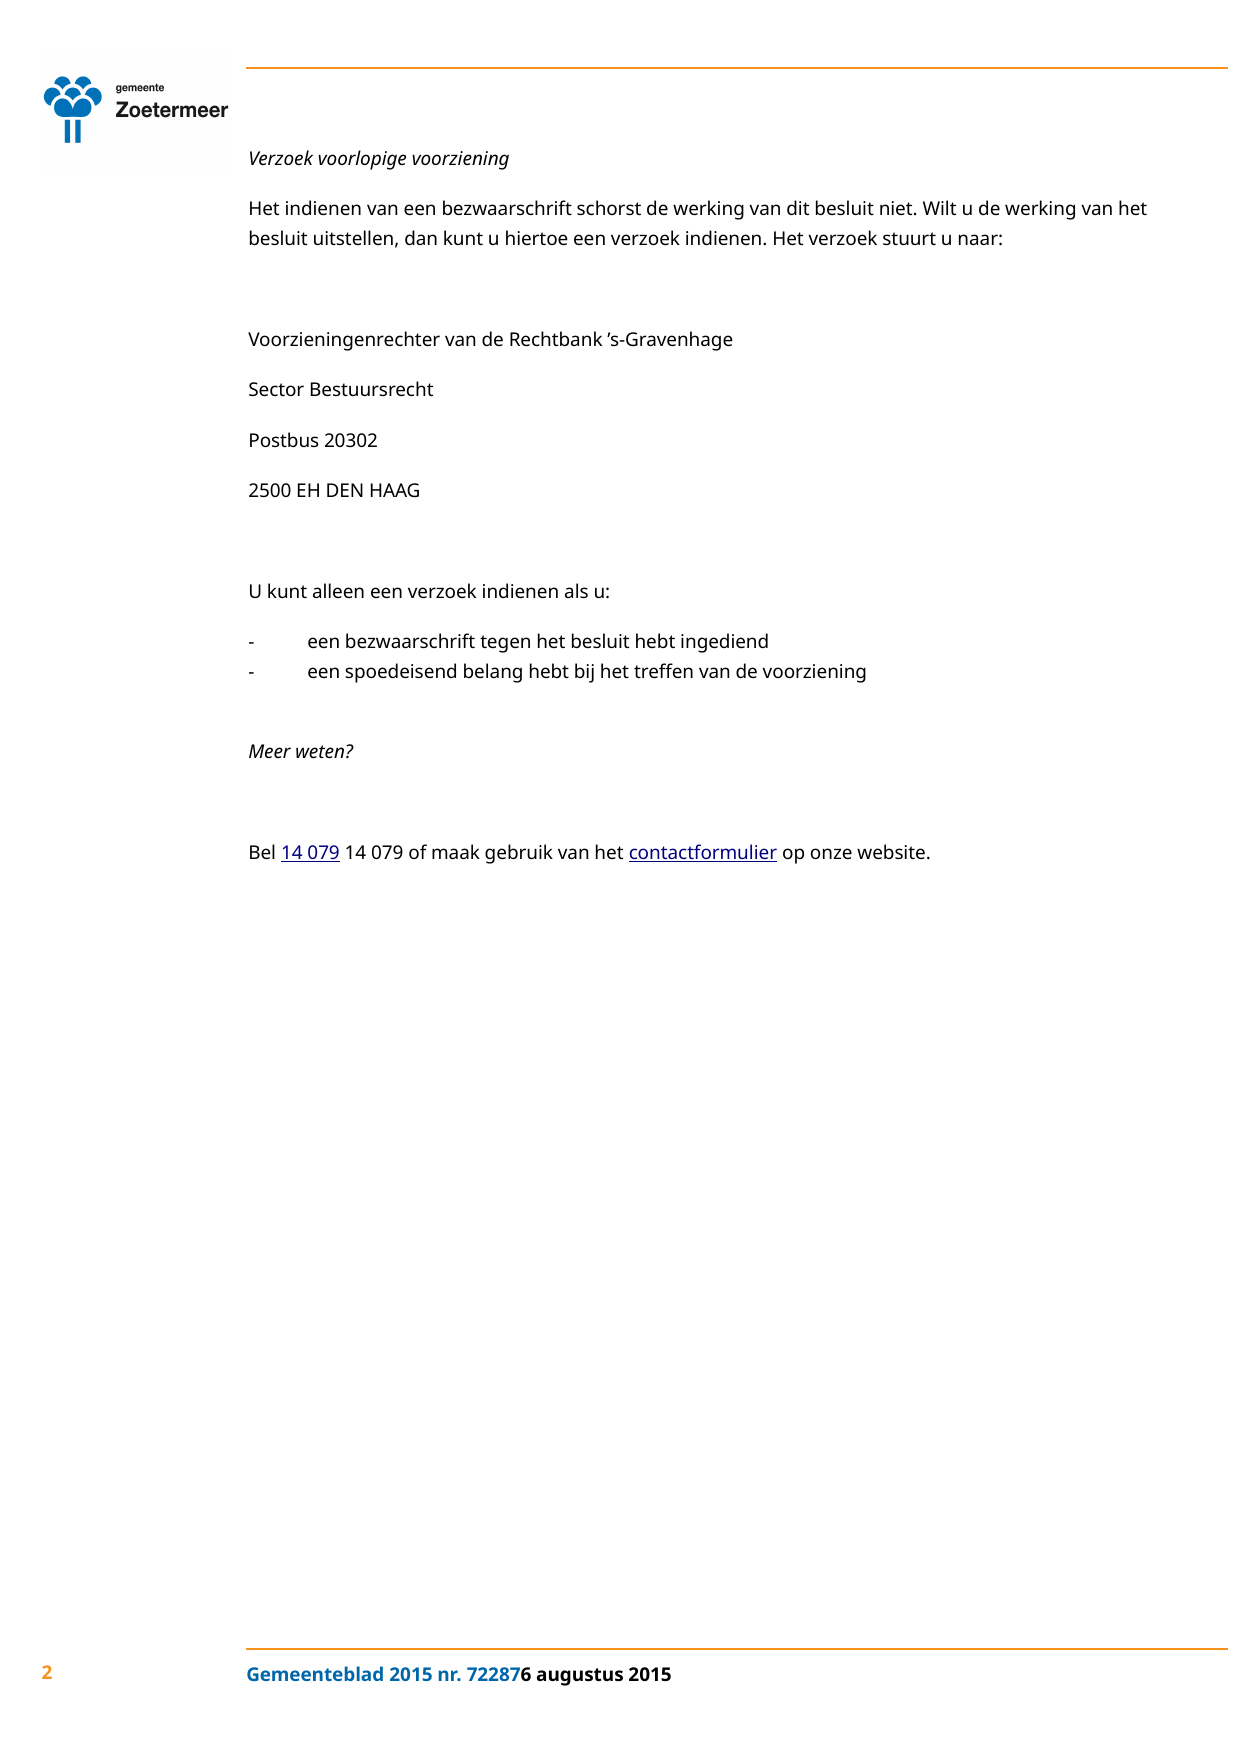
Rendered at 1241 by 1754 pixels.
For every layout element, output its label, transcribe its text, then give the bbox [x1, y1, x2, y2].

list een spoedeisend belang hebt bij het treffen van de voorziening [248, 658, 1152, 684]
text U kunt alleen een verzoek indienen als u: [248, 578, 1152, 604]
text Meer weten? [248, 738, 1152, 764]
text Sector Bestuursrecht [248, 376, 1152, 402]
text Verzoek voorlopige voorziening [248, 145, 1152, 171]
list een bezwaarschrift tegen het besluit hebt ingediend [248, 628, 1152, 654]
text Voorzieningenrechter van de Rechtbank ’s-Gravenhage [248, 326, 1152, 352]
text Postbus 20302 [248, 427, 1152, 453]
text Bel 14 079 14 079 of maak gebruik van het contactformulier op onze website. [248, 839, 1152, 865]
picture [41, 47, 231, 172]
text Het indienen van een bezwaarschrift schorst de werking van dit besluit niet. Wilt u de werking van het besluit uitstellen, dan kunt u hiertoe een verzoek indienen. Het verzoek stuurt u naar: [248, 196, 1152, 251]
text 2500 EH DEN HAAG [248, 477, 1152, 503]
